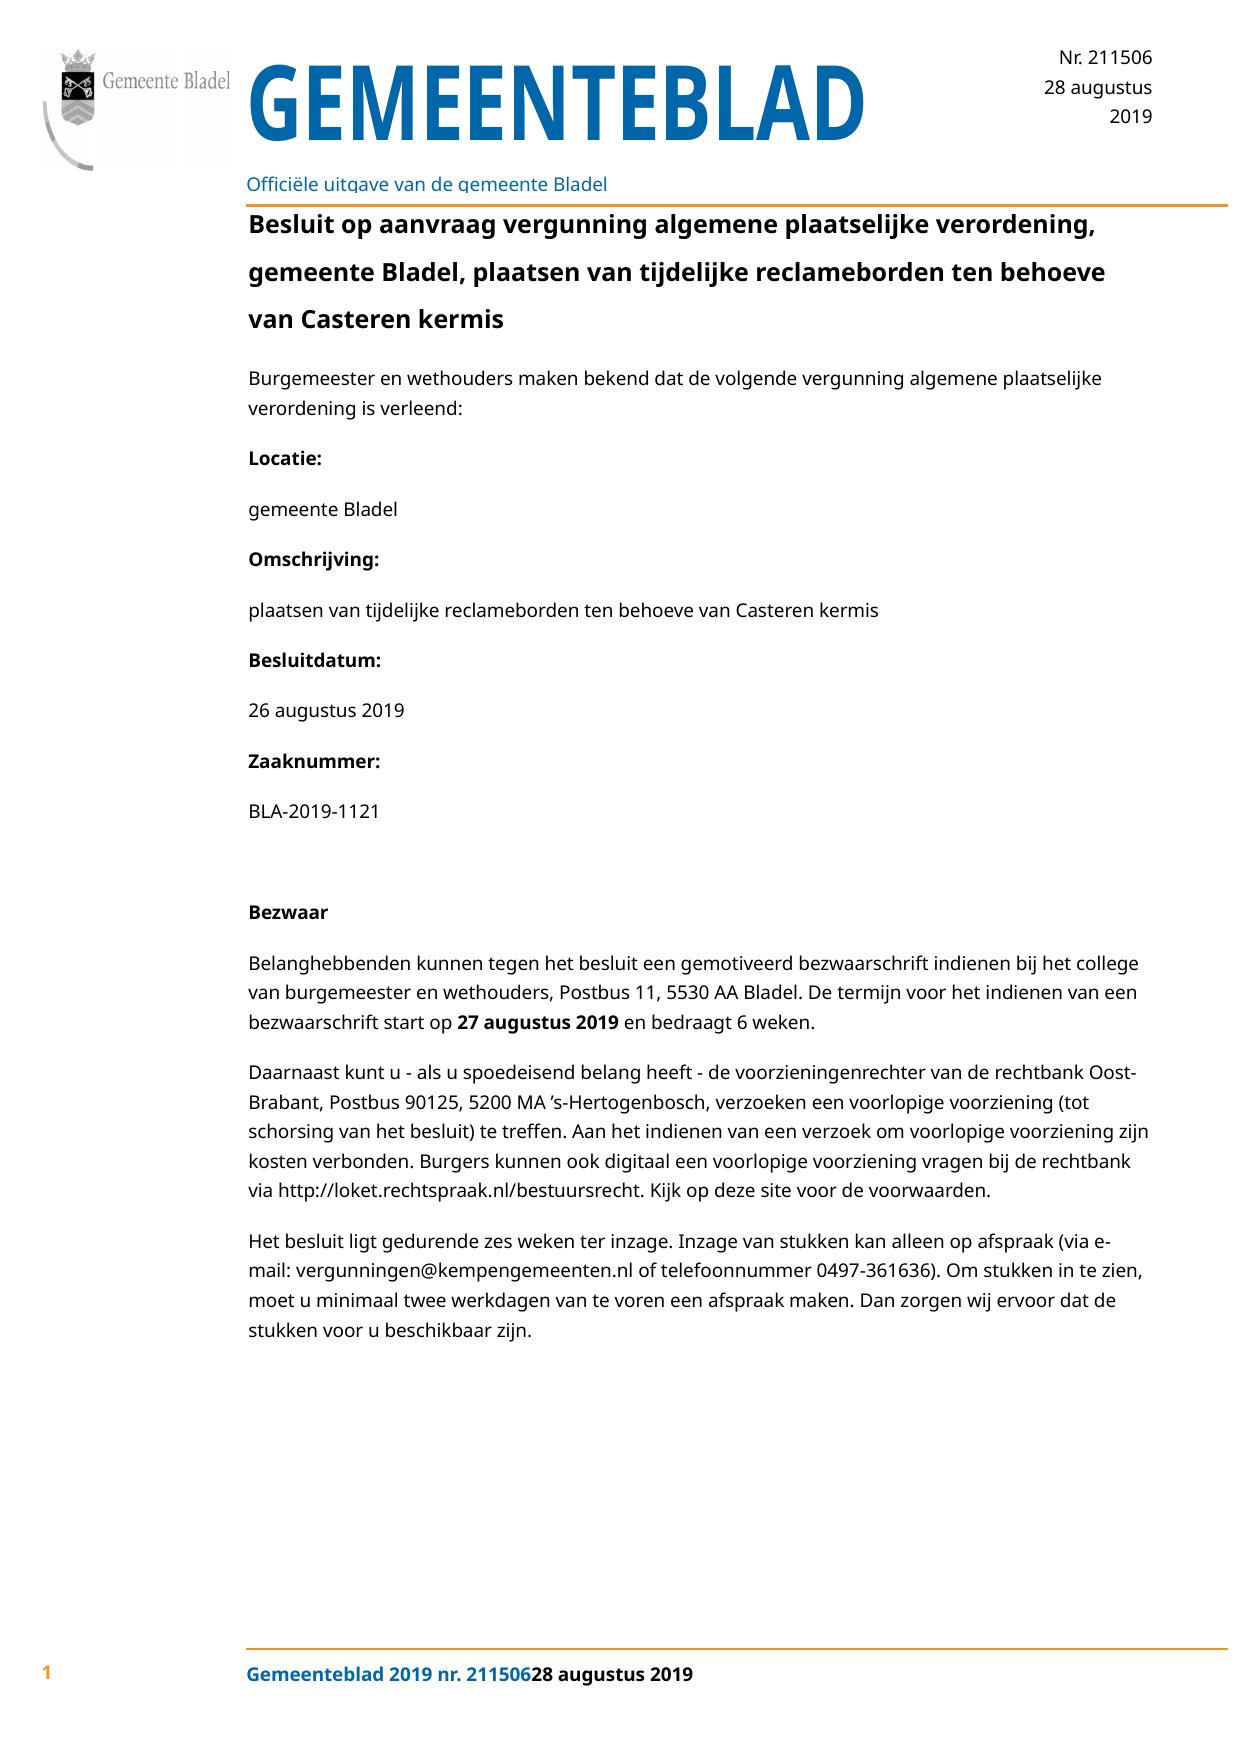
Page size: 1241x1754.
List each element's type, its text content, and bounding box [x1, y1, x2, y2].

text Besluitdatum: [248, 647, 1152, 673]
text Besluit op aanvraag vergunning algemene plaatselijke verordening, gemeente Bladel, plaatsen van tijdelijke reclameborden ten behoeve van Casteren kermis [248, 207, 1152, 336]
picture [41, 47, 231, 172]
text Burgemeester en wethouders maken bekend dat de volgende vergunning algemene plaatselijke verordening is verleend: [248, 366, 1152, 421]
text 26 augustus 2019 [248, 698, 1152, 723]
text Omschrijving: [248, 546, 1152, 572]
text BLA-2019-1121 [248, 798, 1152, 824]
text Belanghebbenden kunnen tegen het besluit een gemotiveerd bezwaarschrift indienen bij het college van burgemeester en wethouders, Postbus 11, 5530 AA Bladel. De termijn voor het indienen van een bezwaarschrift start op 27 augustus 2019 en bedraagt 6 weken. [248, 950, 1152, 1034]
text gemeente Bladel [248, 496, 1152, 522]
text Zaaknummer: [248, 748, 1152, 774]
text Bezwaar [248, 899, 1152, 925]
text Daarnaast kunt u - als u spoedeisend belang heeft - de voorzieningenrechter van de rechtbank Oost-Brabant, Postbus 90125, 5200 MA ’s-Hertogenbosch, verzoeken een voorlopige voorziening (tot schorsing van het besluit) te treffen. Aan het indienen van een verzoek om voorlopige voorziening zijn kosten verbonden. Burgers kunnen ook digitaal een voorlopige voorziening vragen bij de rechtbank via http://loket.rechtspraak.nl/bestuursrecht. Kijk op deze site voor de voorwaarden. [248, 1059, 1152, 1203]
text Locatie: [248, 446, 1152, 471]
text Het besluit ligt gedurende zes weken ter inzage. Inzage van stukken kan alleen op afspraak (via e-mail: vergunningen@kempengemeenten.nl of telefoonnummer 0497-361636). Om stukken in te zien, moet u minimaal twee werkdagen van te voren een afspraak maken. Dan zorgen wij ervoor dat de stukken voor u beschikbaar zijn. [248, 1228, 1152, 1342]
text plaatsen van tijdelijke reclameborden ten behoeve van Casteren kermis [248, 597, 1152, 622]
